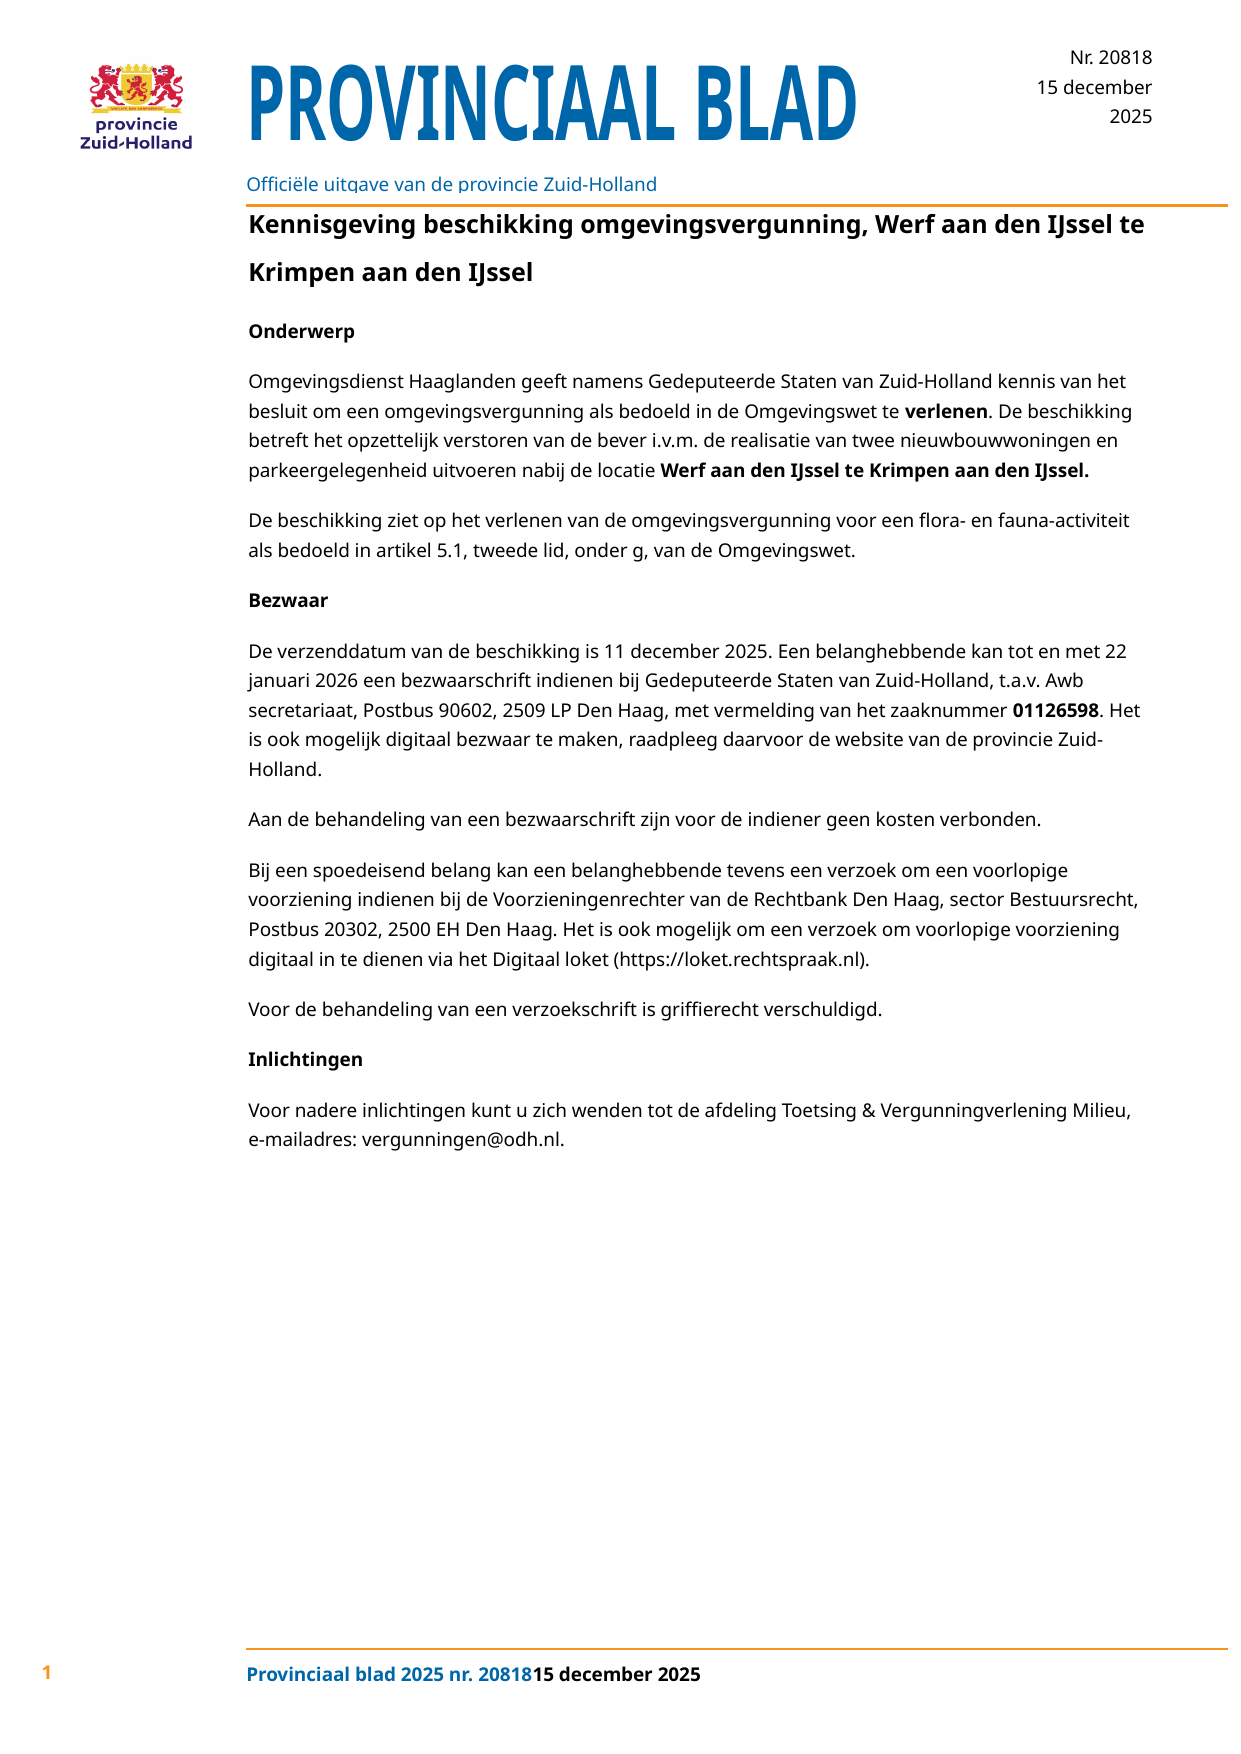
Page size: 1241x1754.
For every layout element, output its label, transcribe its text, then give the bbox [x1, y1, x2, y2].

text De verzenddatum van de beschikking is 11 december 2025. Een belanghebbende kan tot en met 22 januari 2026 een bezwaarschrift indienen bij Gedeputeerde Staten van Zuid-Holland, t.a.v. Awb secretariaat, Postbus 90602, 2509 LP Den Haag, met vermelding van het zaaknummer 01126598. Het is ook mogelijk digitaal bezwaar te maken, raadpleeg daarvoor de website van de provincie Zuid-Holland. [248, 638, 1152, 782]
text Inlichtingen [248, 1047, 1152, 1072]
text De beschikking ziet op het verlenen van de omgevingsvergunning voor een flora- en fauna-activiteit als bedoeld in artikel 5.1, tweede lid, onder g, van de Omgevingswet. [248, 507, 1152, 563]
text Bij een spoedeisend belang kan een belanghebbende tevens een verzoek om een voorlopige voorziening indienen bij de Voorzieningenrechter van de Rechtbank Den Haag, sector Bestuursrecht, Postbus 20302, 2500 EH Den Haag. Het is ook mogelijk om een verzoek om voorlopige voorziening digitaal in te dienen via het Digitaal loket (https://loket.rechtspraak.nl). [248, 857, 1152, 972]
text Omgevingsdienst Haaglanden geeft namens Gedeputeerde Staten van Zuid-Holland kennis van het besluit om een omgevingsvergunning als bedoeld in de Omgevingswet te verlenen. De beschikking betreft het opzettelijk verstoren van de bever i.v.m. de realisatie van twee nieuwbouwwoningen en parkeergelegenheid uitvoeren nabij de locatie Werf aan den IJssel te Krimpen aan den IJssel. [248, 368, 1152, 483]
text Voor nadere inlichtingen kunt u zich wenden tot de afdeling Toetsing & Vergunningverlening Milieu, e-mailadres: vergunningen@odh.nl. [248, 1097, 1152, 1152]
text Bezwaar [248, 587, 1152, 613]
text Aan de behandeling van een bezwaarschrift zijn voor de indiener geen kosten verbonden. [248, 807, 1152, 832]
picture [41, 47, 231, 172]
text Voor de behandeling van een verzoekschrift is griffierecht verschuldigd. [248, 996, 1152, 1022]
text Onderwerp [248, 318, 1152, 344]
text Kennisgeving beschikking omgevingsvergunning, Werf aan den IJssel te Krimpen aan den IJssel [248, 207, 1152, 288]
